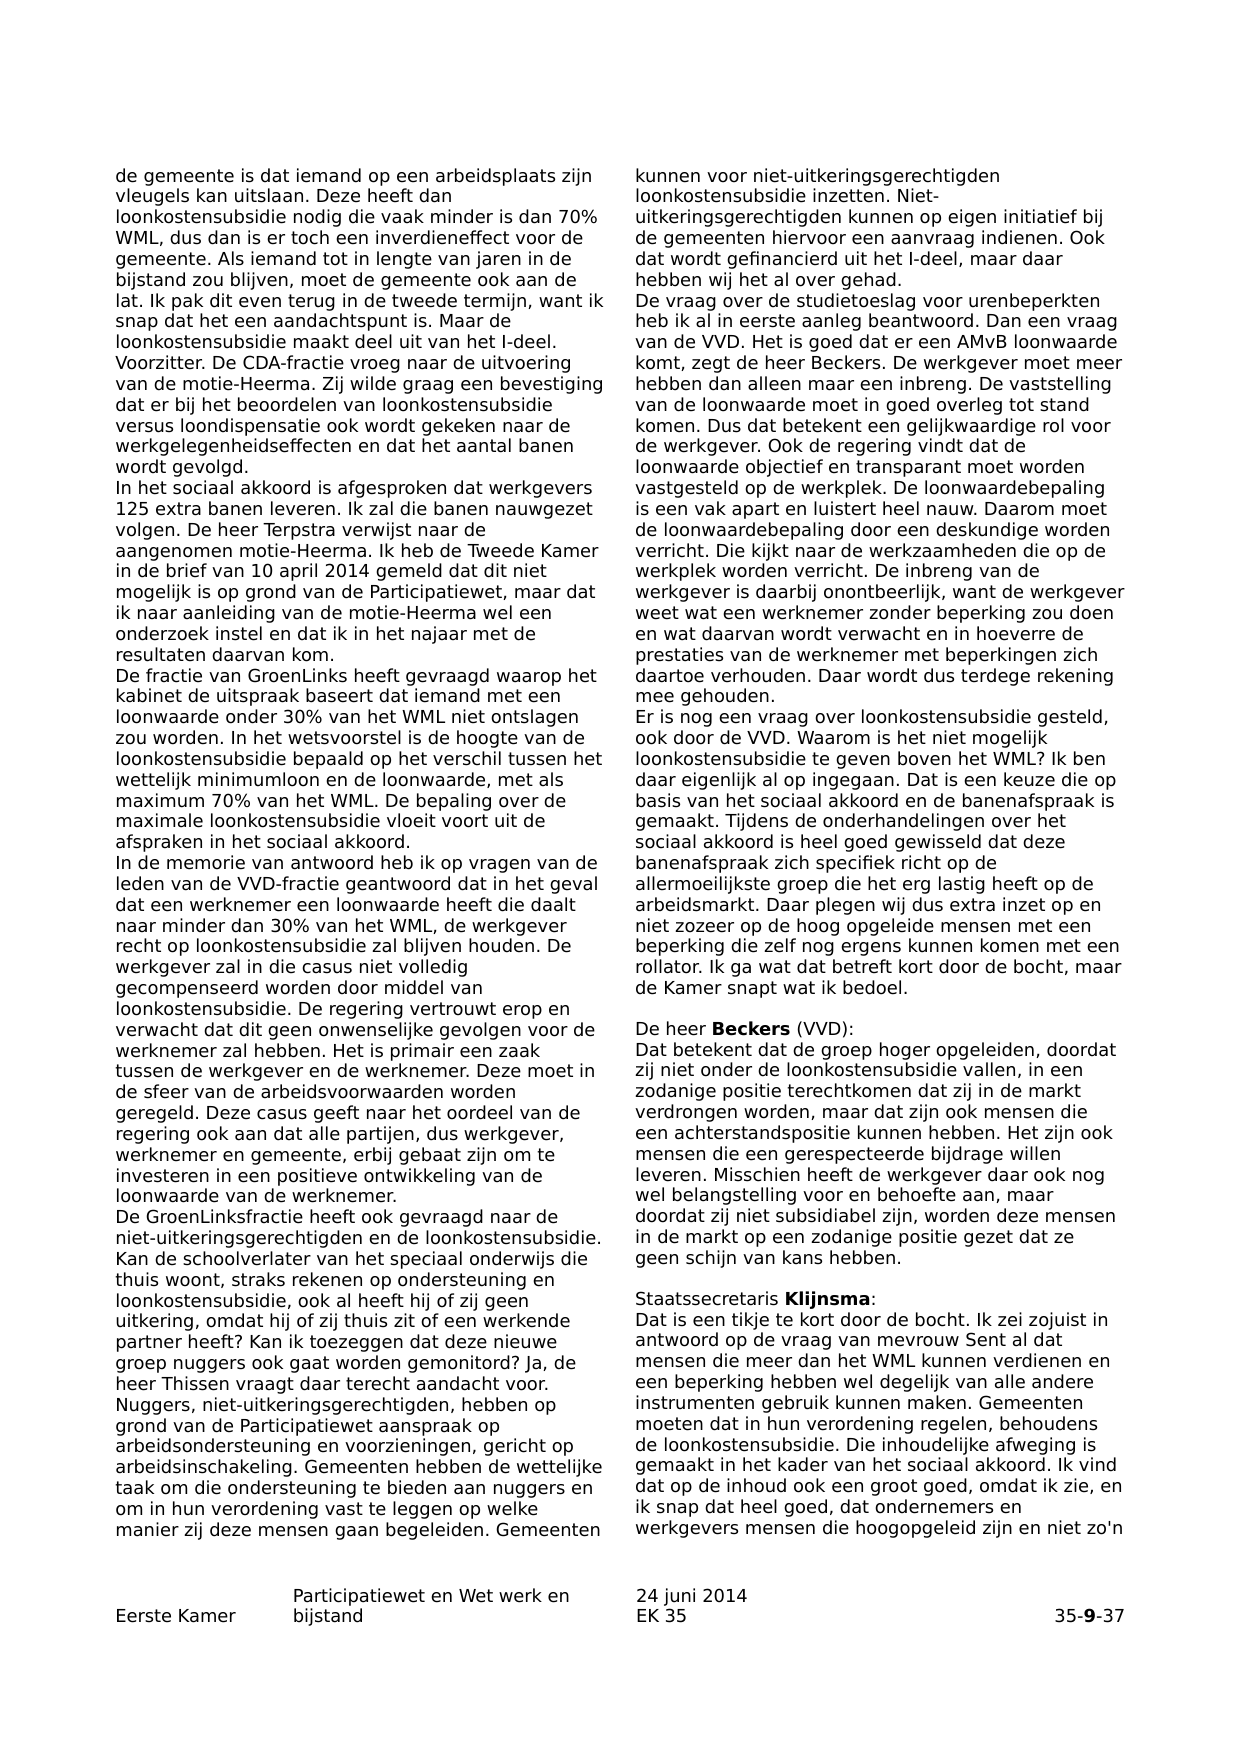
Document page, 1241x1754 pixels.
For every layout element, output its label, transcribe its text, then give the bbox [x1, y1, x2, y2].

text De vraag over de studietoeslag voor urenbeperkten heb ik al in eerste aanleg beantwoord. Dan een vraag van de VVD. Het is goed dat er een AMvB loonwaarde komt, zegt de heer Beckers. De werkgever moet meer hebben dan alleen maar een inbreng. De vaststelling van de loonwaarde moet in goed overleg tot stand komen. Dus dat betekent een gelijkwaardige rol voor de werkgever. Ook de regering vindt dat de loonwaarde objectief en transparant moet worden vastgesteld op de werkplek. De loonwaardebepaling is een vak apart en luistert heel nauw. Daarom moet de loonwaardebepaling door een deskundige worden verricht. Die kijkt naar de werkzaamheden die op de werkplek worden verricht. De inbreng van de werkgever is daarbij onontbeerlijk, want de werkgever weet wat een werknemer zonder beperking zou doen en wat daarvan wordt verwacht en in hoeverre de prestaties van de werknemer met beperkingen zich daartoe verhouden. Daar wordt dus terdege rekening mee gehouden. [635, 290, 1125, 707]
text de gemeente is dat iemand op een arbeidsplaats zijn vleugels kan uitslaan. Deze heeft dan loonkostensubsidie nodig die vaak minder is dan 70% WML, dus dan is er toch een inverdieneffect voor de gemeente. Als iemand tot in lengte van jaren in de bijstand zou blijven, moet de gemeente ook aan de lat. Ik pak dit even terug in de tweede termijn, want ik snap dat het een aandachtspunt is. Maar de loonkostensubsidie maakt deel uit van het I-deel. [115, 165, 605, 353]
text Staatssecretaris Klijnsma: [635, 1288, 1125, 1309]
text De heer Beckers (VVD): [635, 1019, 1125, 1039]
text De fractie van GroenLinks heeft gevraagd waarop het kabinet de uitspraak baseert dat iemand met een loonwaarde onder 30% van het WML niet ontslagen zou worden. In het wetsvoorstel is de hoogte van de loonkostensubsidie bepaald op het verschil tussen het wettelijk minimumloon en de loonwaarde, met als maximum 70% van het WML. De bepaling over de maximale loonkostensubsidie vloeit voort uit de afspraken in het sociaal akkoord. [115, 665, 605, 853]
text In het sociaal akkoord is afgesproken dat werkgevers 125 extra banen leveren. Ik zal die banen nauwgezet volgen. De heer Terpstra verwijst naar de aangenomen motie-Heerma. Ik heb de Tweede Kamer in de brief van 10 april 2014 gemeld dat dit niet mogelijk is op grond van de Participatiewet, maar dat ik naar aanleiding van de motie-Heerma wel een onderzoek instel en dat ik in het najaar met de resultaten daarvan kom. [115, 478, 605, 665]
text kunnen voor niet-uitkeringsgerechtigden loonkostensubsidie inzetten. Niet-uitkeringsgerechtigden kunnen op eigen initiatief bij de gemeenten hiervoor een aanvraag indienen. Ook dat wordt gefinancierd uit het I-deel, maar daar hebben wij het al over gehad. [635, 165, 1125, 290]
text Voorzitter. De CDA-fractie vroeg naar de uitvoering van de motie-Heerma. Zij wilde graag een bevestiging dat er bij het beoordelen van loonkostensubsidie versus loondispensatie ook wordt gekeken naar de werkgelegenheidseffecten en dat het aantal banen wordt gevolgd. [115, 353, 605, 478]
text Dat betekent dat de groep hoger opgeleiden, doordat zij niet onder de loonkostensubsidie vallen, in een zodanige positie terechtkomen dat zij in de markt verdrongen worden, maar dat zijn ook mensen die een achterstandspositie kunnen hebben. Het zijn ook mensen die een gerespecteerde bijdrage willen leveren. Misschien heeft de werkgever daar ook nog wel belangstelling voor en behoefte aan, maar doordat zij niet subsidiabel zijn, worden deze mensen in de markt op een zodanige positie gezet dat ze geen schijn van kans hebben. [635, 1039, 1125, 1268]
text In de memorie van antwoord heb ik op vragen van de leden van de VVD-fractie geantwoord dat in het geval dat een werknemer een loonwaarde heeft die daalt naar minder dan 30% van het WML, de werkgever recht op loonkostensubsidie zal blijven houden. De werkgever zal in die casus niet volledig gecompenseerd worden door middel van loonkostensubsidie. De regering vertrouwt erop en verwacht dat dit geen onwenselijke gevolgen voor de werknemer zal hebben. Het is primair een zaak tussen de werkgever en de werknemer. Deze moet in de sfeer van de arbeidsvoorwaarden worden geregeld. Deze casus geeft naar het oordeel van de regering ook aan dat alle partijen, dus werkgever, werknemer en gemeente, erbij gebaat zijn om te investeren in een positieve ontwikkeling van de loonwaarde van de werknemer. [115, 853, 605, 1207]
text De GroenLinksfractie heeft ook gevraagd naar de niet-uitkeringsgerechtigden en de loonkostensubsidie. Kan de schoolverlater van het speciaal onderwijs die thuis woont, straks rekenen op ondersteuning en loonkostensubsidie, ook al heeft hij of zij geen uitkering, omdat hij of zij thuis zit of een werkende partner heeft? Kan ik toezeggen dat deze nieuwe groep nuggers ook gaat worden gemonitord? Ja, de heer Thissen vraagt daar terecht aandacht voor. Nuggers, niet-uitkeringsgerechtigden, hebben op grond van de Participatiewet aanspraak op arbeidsondersteuning en voorzieningen, gericht op arbeidsinschakeling. Gemeenten hebben de wettelijke taak om die ondersteuning te bieden aan nuggers en om in hun verordening vast te leggen op welke manier zij deze mensen gaan begeleiden. Gemeenten [115, 1207, 605, 1540]
text Er is nog een vraag over loonkostensubsidie gesteld, ook door de VVD. Waarom is het niet mogelijk loonkostensubsidie te geven boven het WML? Ik ben daar eigenlijk al op ingegaan. Dat is een keuze die op basis van het sociaal akkoord en de banenafspraak is gemaakt. Tijdens de onderhandelingen over het sociaal akkoord is heel goed gewisseld dat deze banenafspraak zich specifiek richt op de allermoeilijkste groep die het erg lastig heeft op de arbeidsmarkt. Daar plegen wij dus extra inzet op en niet zozeer op de hoog opgeleide mensen met een beperking die zelf nog ergens kunnen komen met een rollator. Ik ga wat dat betreft kort door de bocht, maar de Kamer snapt wat ik bedoel. [635, 707, 1125, 999]
text Dat is een tikje te kort door de bocht. Ik zei zojuist in antwoord op de vraag van mevrouw Sent al dat mensen die meer dan het WML kunnen verdienen en een beperking hebben wel degelijk van alle andere instrumenten gebruik kunnen maken. Gemeenten moeten dat in hun verordening regelen, behoudens de loonkostensubsidie. Die inhoudelijke afweging is gemaakt in het kader van het sociaal akkoord. Ik vind dat op de inhoud ook een groot goed, omdat ik zie, en ik snap dat heel goed, dat ondernemers en werkgevers mensen die hoogopgeleid zijn en niet zo'n [635, 1309, 1125, 1538]
